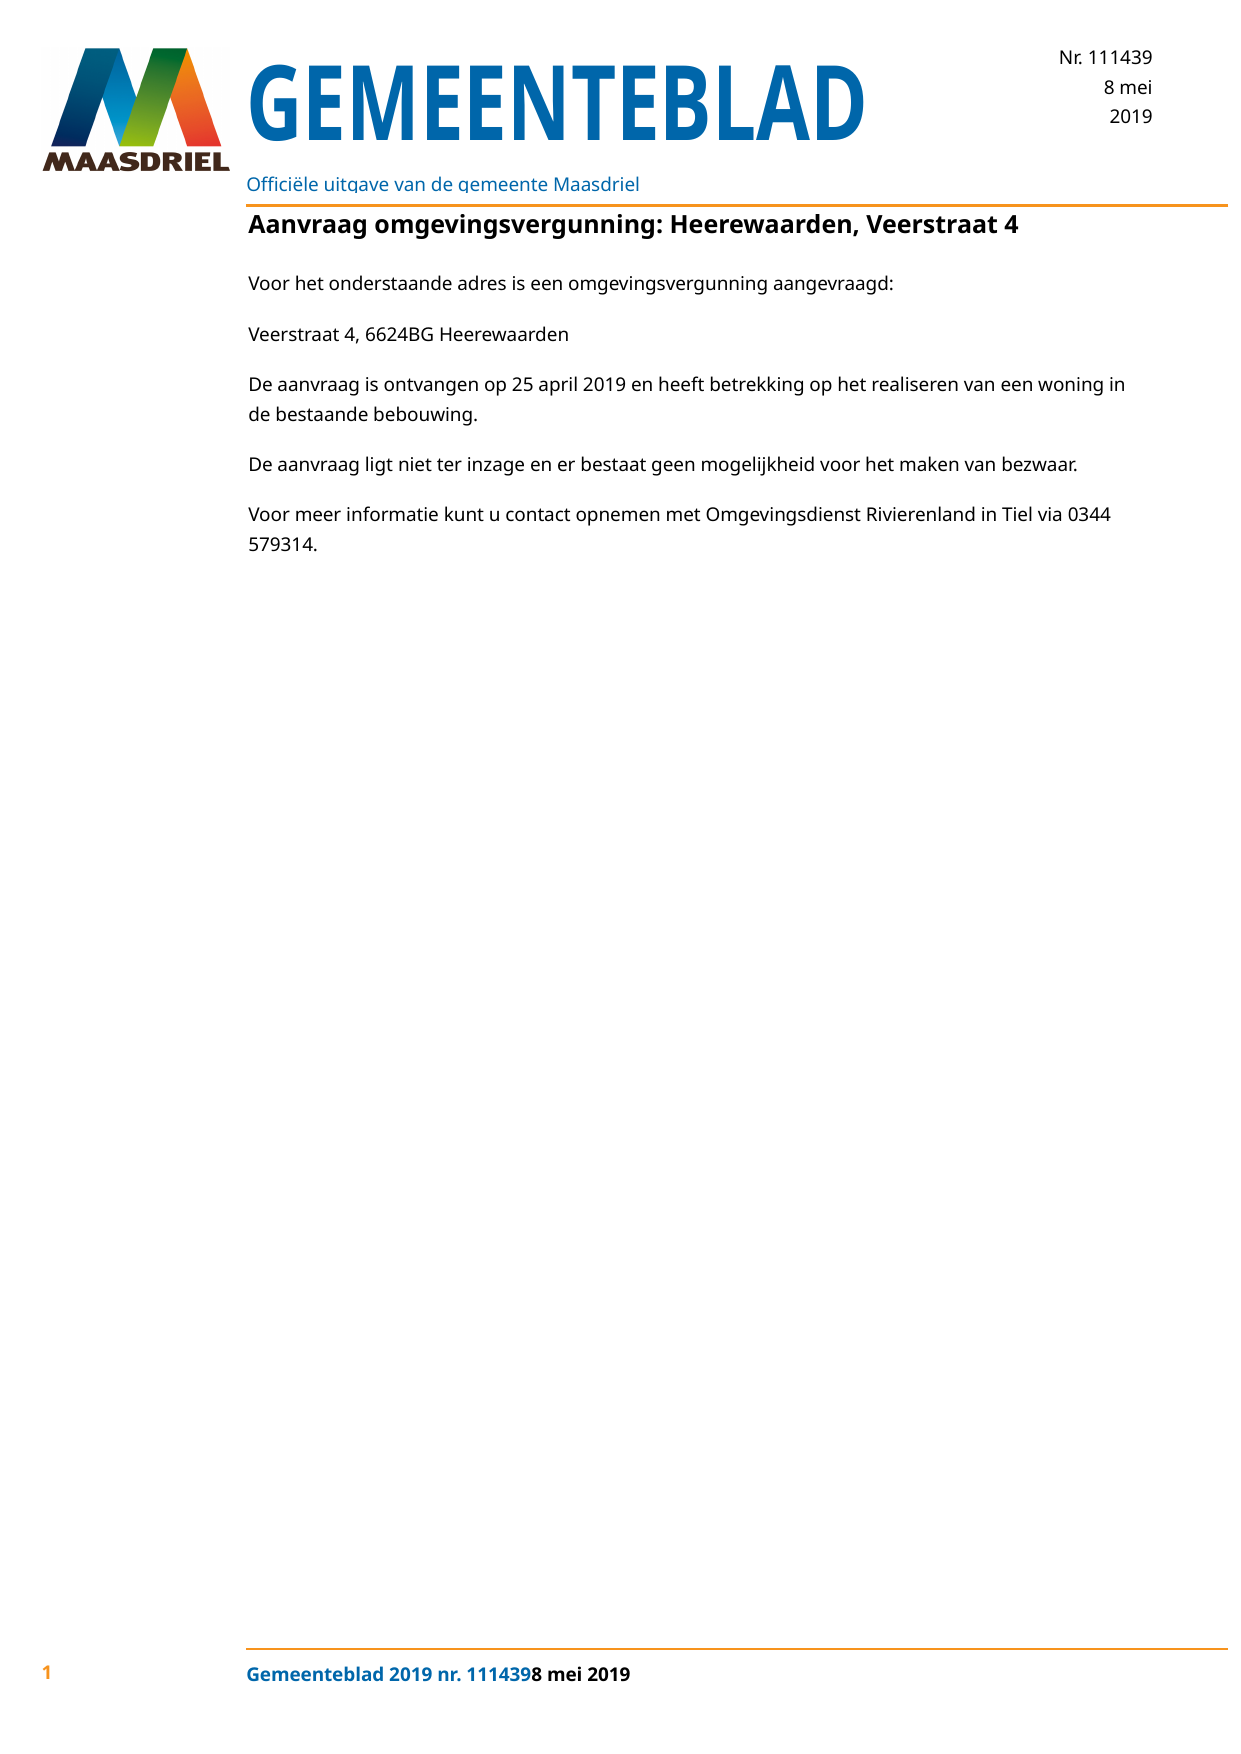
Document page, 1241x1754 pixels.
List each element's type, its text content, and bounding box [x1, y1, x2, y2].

text De aanvraag is ontvangen op 25 april 2019 en heeft betrekking op het realiseren van een woning in de bestaande bebouwing. [248, 371, 1152, 426]
text Veerstraat 4, 6624BG Heerewaarden [248, 321, 1152, 346]
text Aanvraag omgevingsvergunning: Heerewaarden, Veerstraat 4 [248, 207, 1152, 241]
text De aanvraag ligt niet ter inzage en er bestaat geen mogelijkheid voor het maken van bezwaar. [248, 451, 1152, 477]
text Voor meer informatie kunt u contact opnemen met Omgevingsdienst Rivierenland in Tiel via 0344 579314. [248, 502, 1152, 557]
picture [41, 47, 231, 172]
text Voor het onderstaande adres is een omgevingsvergunning aangevraagd: [248, 270, 1152, 296]
